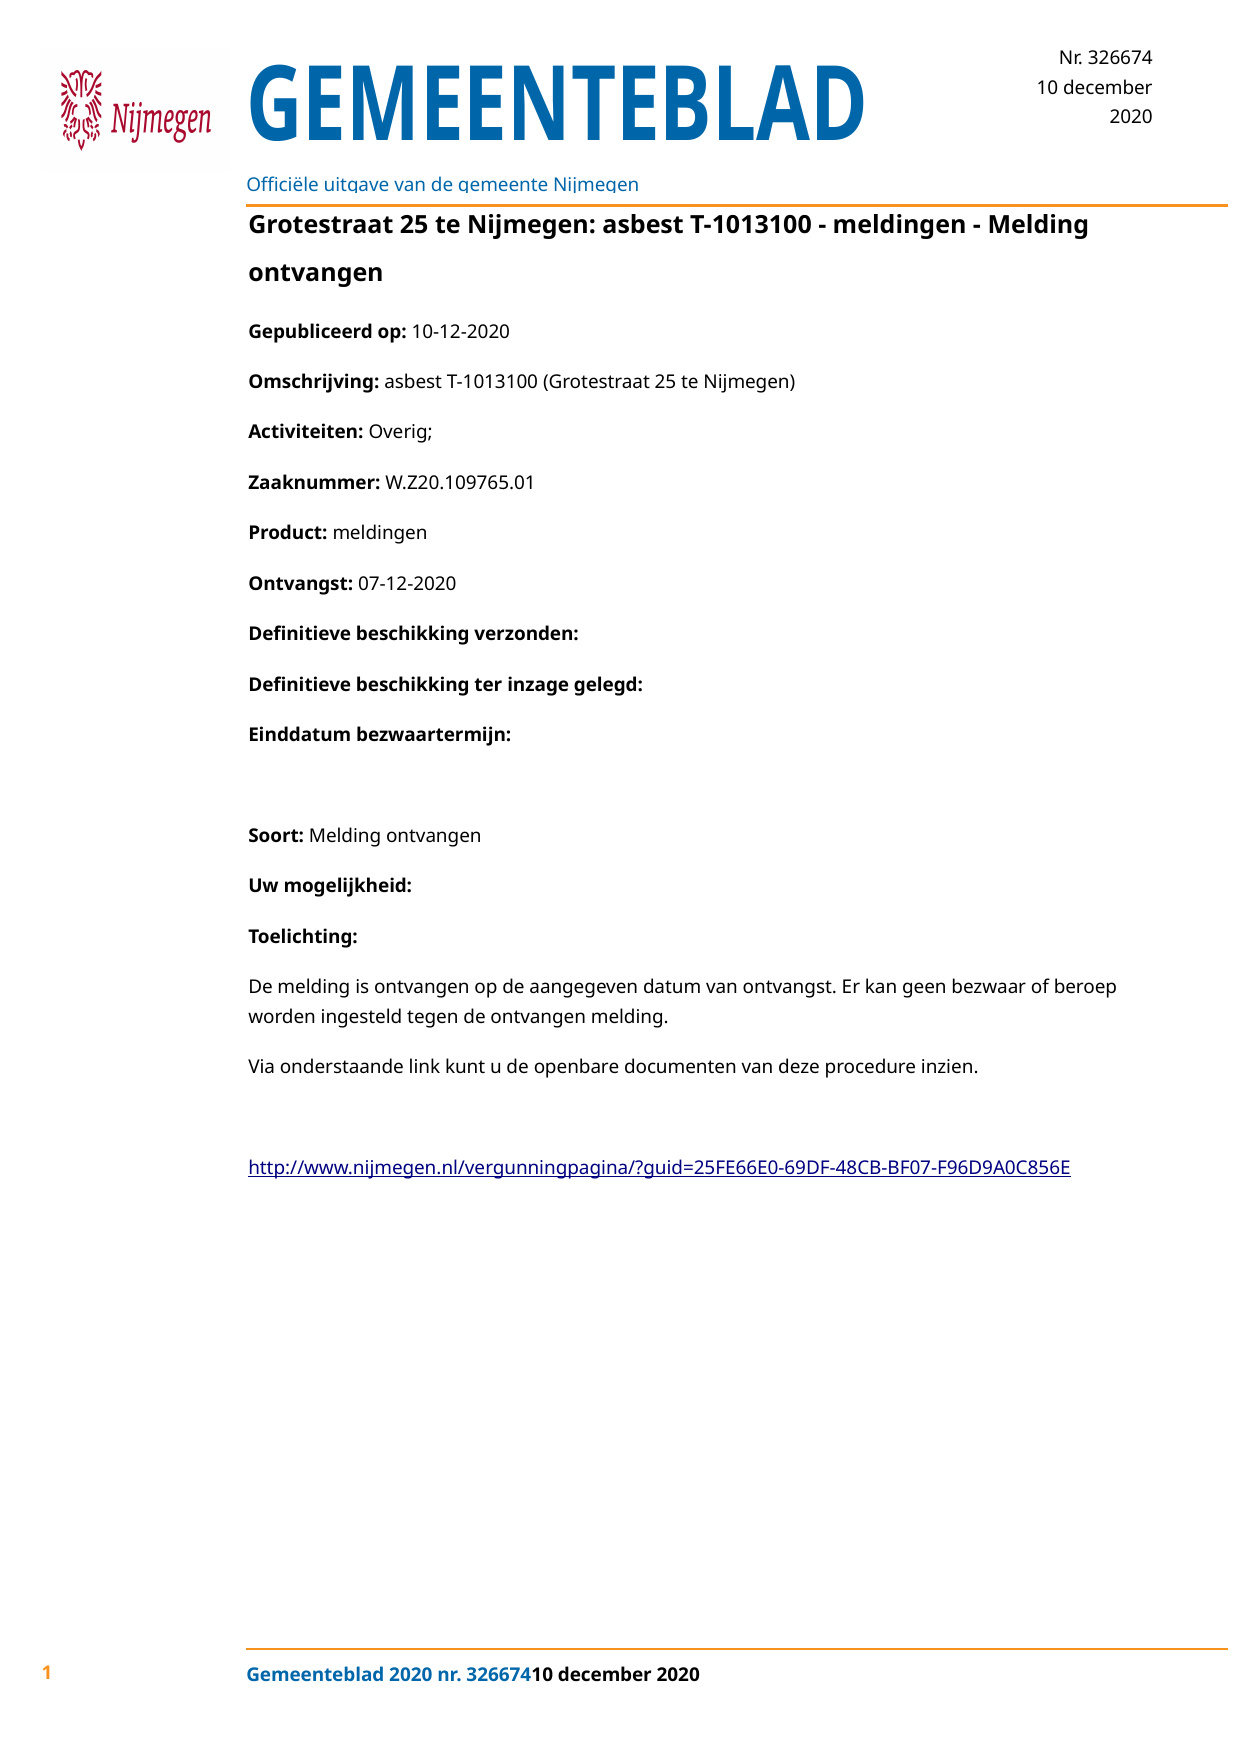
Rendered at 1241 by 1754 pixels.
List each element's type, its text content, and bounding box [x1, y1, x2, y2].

text Product: meldingen [248, 519, 1152, 545]
text Gepubliceerd op: 10-12-2020 [248, 318, 1152, 344]
picture [41, 47, 231, 172]
text Via onderstaande link kunt u de openbare documenten van deze procedure inzien. [248, 1053, 1152, 1079]
text De melding is ontvangen op de aangegeven datum van ontvangst. Er kan geen bezwaar of beroep worden ingesteld tegen de ontvangen melding. [248, 973, 1152, 1029]
text Ontvangst: 07-12-2020 [248, 570, 1152, 596]
text Omschrijving: asbest T-1013100 (Grotestraat 25 te Nijmegen) [248, 368, 1152, 394]
text Grotestraat 25 te Nijmegen: asbest T-1013100 - meldingen - Melding ontvangen [248, 207, 1152, 288]
text Zaaknummer: W.Z20.109765.01 [248, 469, 1152, 495]
text http://www.nijmegen.nl/vergunningpagina/?guid=25FE66E0-69DF-48CB-BF07-F96D9A0C856E [248, 1154, 1152, 1180]
text Definitieve beschikking verzonden: [248, 620, 1152, 646]
text Toelichting: [248, 923, 1152, 949]
text Einddatum bezwaartermijn: [248, 721, 1152, 747]
text Uw mogelijkheid: [248, 872, 1152, 898]
text Soort: Melding ontvangen [248, 822, 1152, 848]
text Activiteiten: Overig; [248, 419, 1152, 444]
text Definitieve beschikking ter inzage gelegd: [248, 671, 1152, 697]
